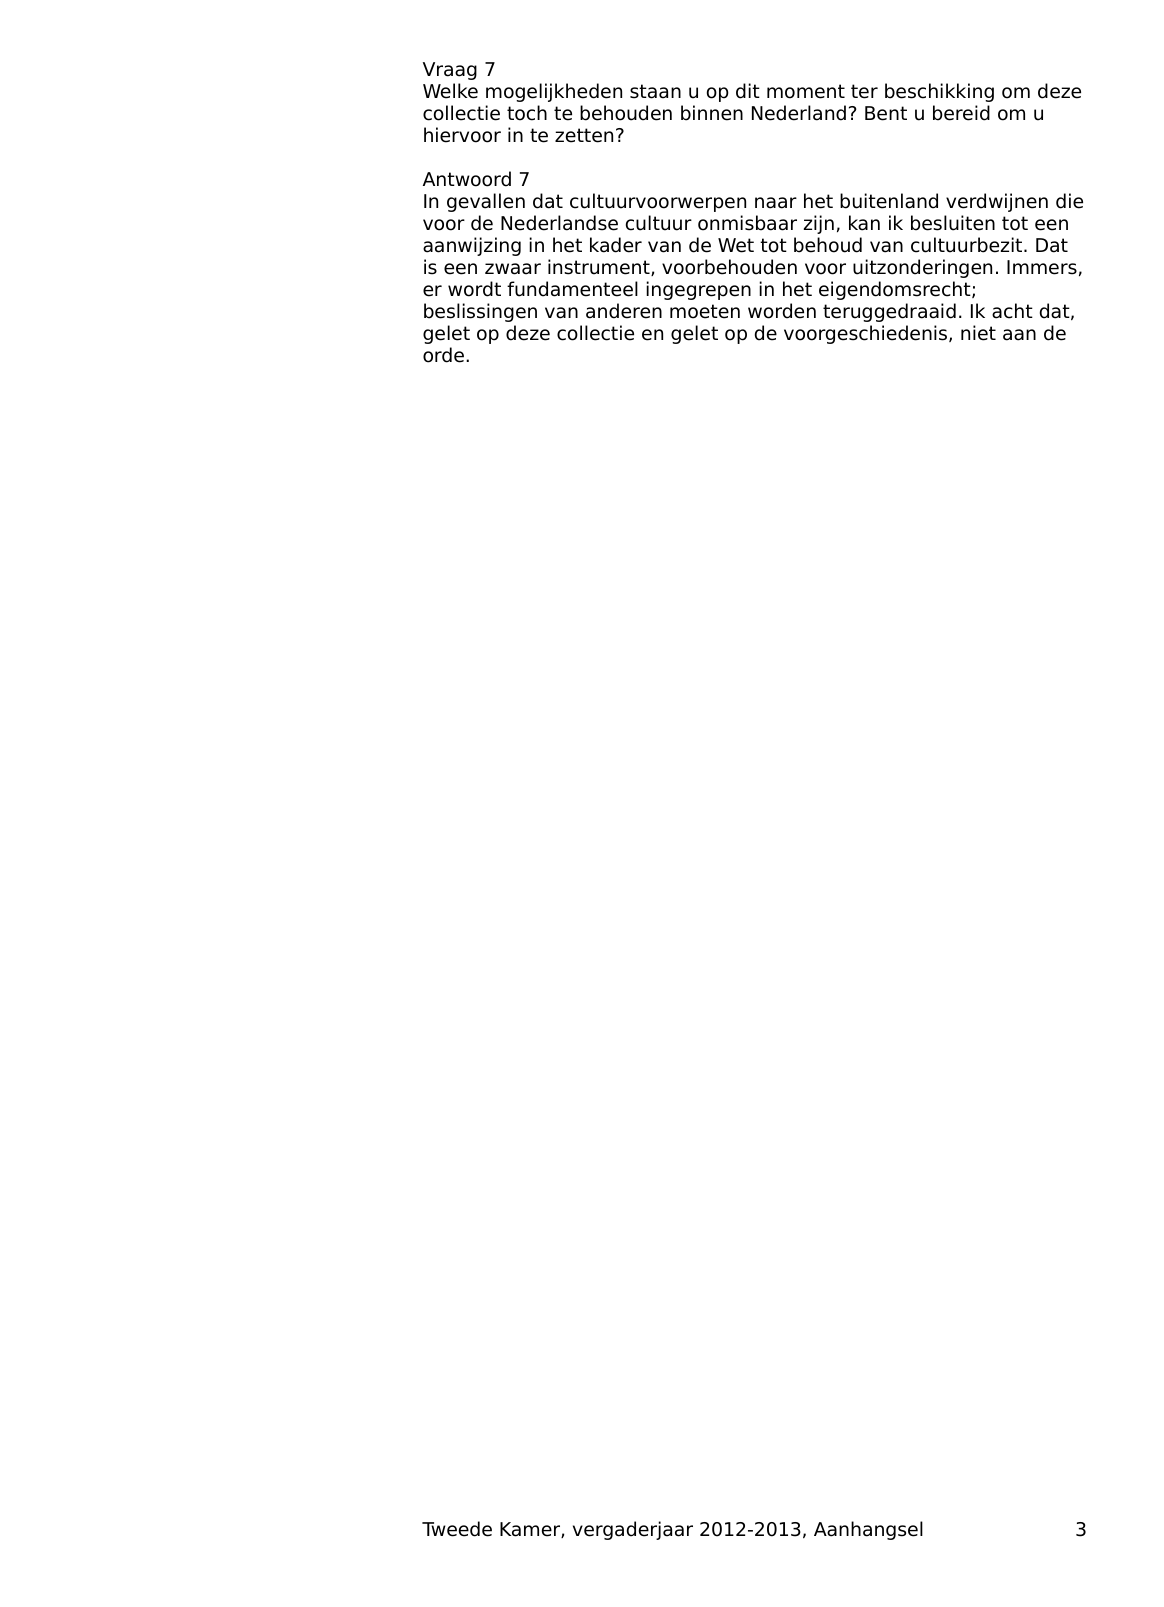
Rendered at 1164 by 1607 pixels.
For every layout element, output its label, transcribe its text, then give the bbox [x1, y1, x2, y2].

text In gevallen dat cultuurvoorwerpen naar het buitenland verdwijnen die voor de Nederlandse cultuur onmisbaar zijn, kan ik besluiten tot een aanwijzing in het kader van de Wet tot behoud van cultuurbezit. Dat is een zwaar instrument, voorbehouden voor uitzonderingen. Immers, er wordt fundamenteel ingegrepen in het eigendomsrecht; beslissingen van anderen moeten worden teruggedraaid. Ik acht dat, gelet op deze collectie en gelet op de voorgeschiedenis, niet aan de orde. [422, 191, 1087, 367]
text Vraag 7 [422, 59, 1087, 81]
text Welke mogelijkheden staan u op dit moment ter beschikking om deze collectie toch te behouden binnen Nederland? Bent u bereid om u hiervoor in te zetten? [422, 81, 1087, 147]
text Antwoord 7 [422, 169, 1087, 191]
